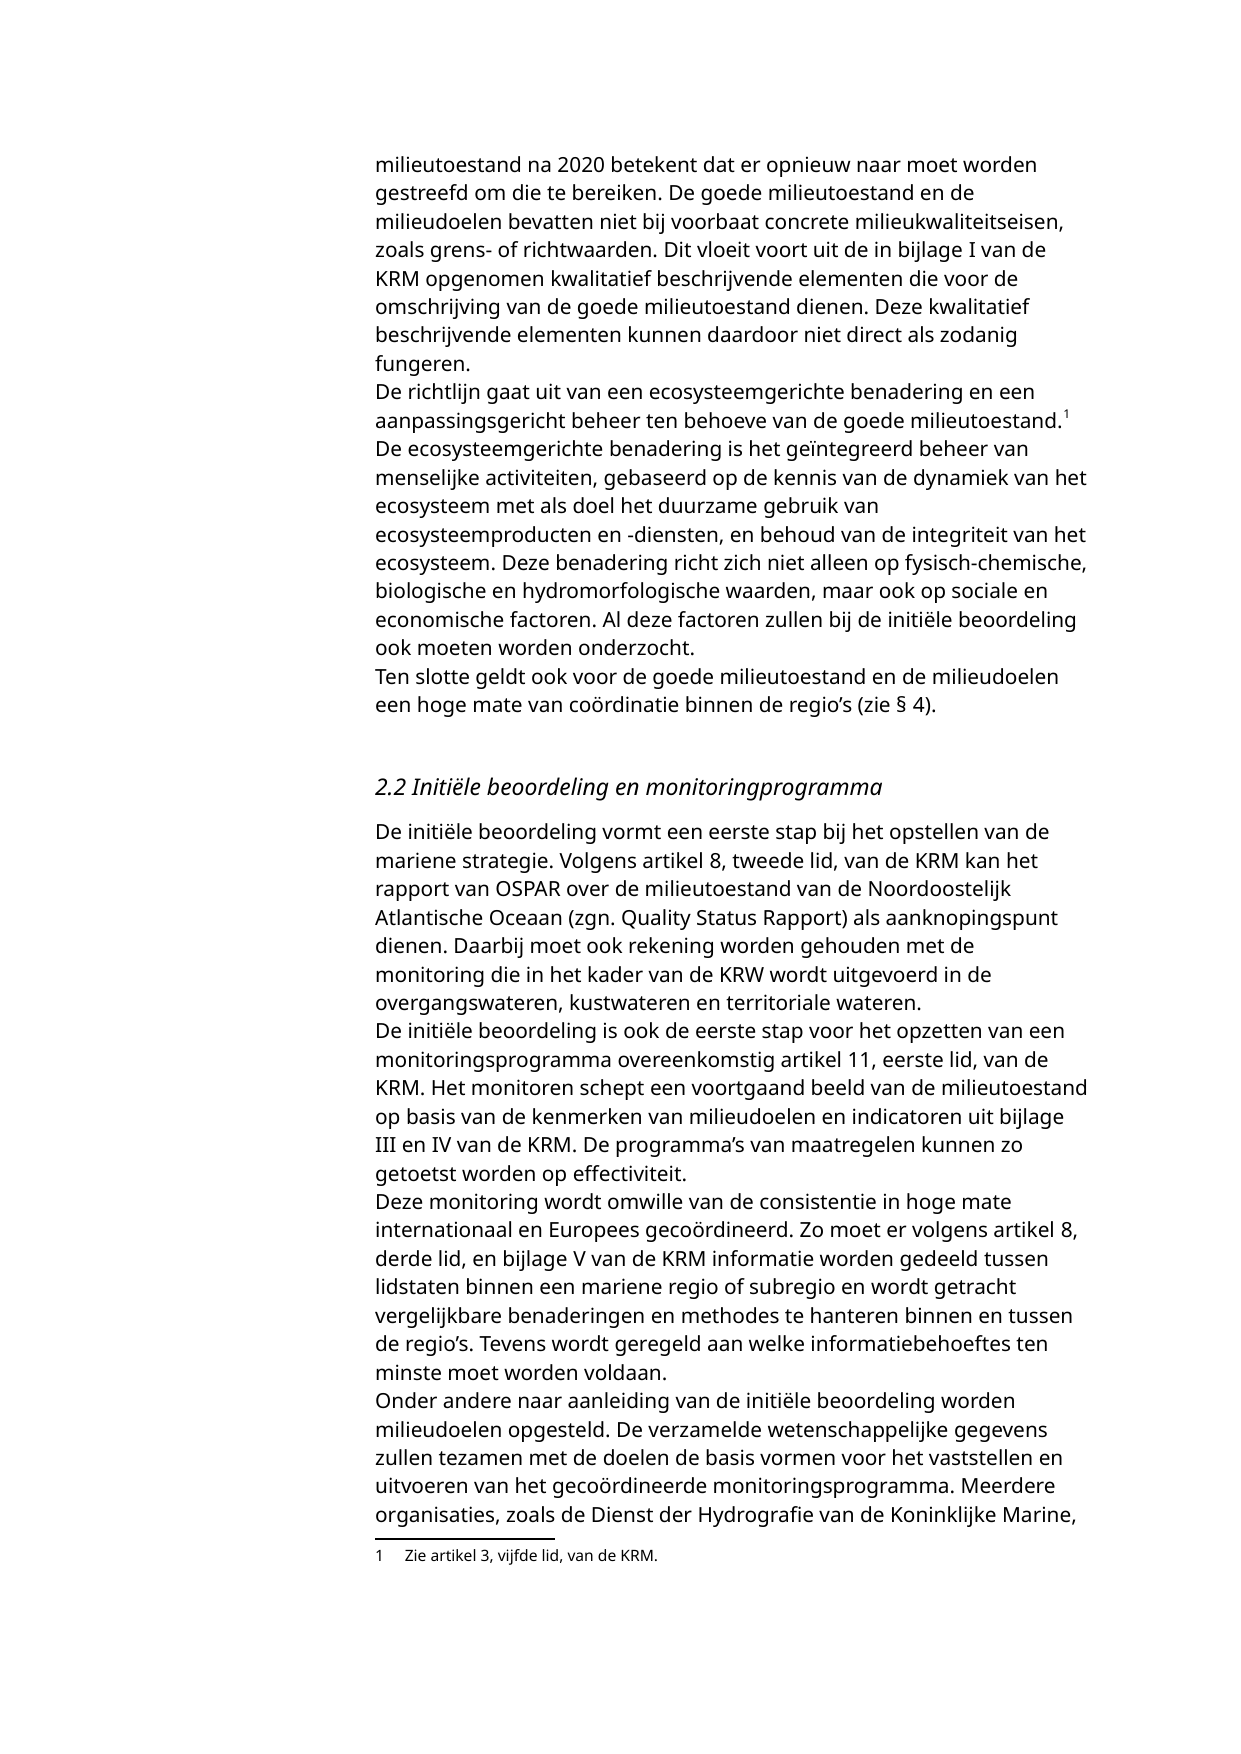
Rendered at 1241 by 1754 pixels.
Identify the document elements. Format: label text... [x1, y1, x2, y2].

text Zie artikel 3, vijfde lid, van de KRM. [375, 1538, 1090, 1566]
text Onder andere naar aanleiding van de initiële beoordeling worden milieudoelen opgesteld. De verzamelde wetenschappelijke gegevens zullen tezamen met de doelen de basis vormen voor het vaststellen en uitvoeren van het gecoördineerde monitoringsprogramma. Meerdere organisaties, zoals de Dienst der Hydrografie van de Koninklijke Marine, [375, 1386, 1090, 1528]
text Deze monitoring wordt omwille van de consistentie in hoge mate internationaal en Europees gecoördineerd. Zo moet er volgens artikel 8, derde lid, en bijlage V van de KRM informatie worden gedeeld tussen lidstaten binnen een mariene regio of subregio en wordt getracht vergelijkbare benaderingen en methodes te hanteren binnen en tussen de regio’s. Tevens wordt geregeld aan welke informatiebehoeftes ten minste moet worden voldaan. [375, 1187, 1090, 1386]
text Ten slotte geldt ook voor de goede milieutoestand en de milieudoelen een hoge mate van coördinatie binnen de regio’s (zie § 4). [375, 662, 1090, 719]
subtitle 2.2 Initiële beoordeling en monitoringprogramma [375, 771, 1090, 802]
text De initiële beoordeling is ook de eerste stap voor het opzetten van een monitoringsprogramma overeenkomstig artikel 11, eerste lid, van de KRM. Het monitoren schept een voortgaand beeld van de milieutoestand op basis van de kenmerken van milieudoelen en indicatoren uit bijlage III en IV van de KRM. De programma’s van maatregelen kunnen zo getoetst worden op effectiviteit. [375, 1017, 1090, 1187]
text De initiële beoordeling vormt een eerste stap bij het opstellen van de mariene strategie. Volgens artikel 8, tweede lid, van de KRM kan het rapport van OSPAR over de milieutoestand van de Noordoostelijk Atlantische Oceaan (zgn. Quality Status Rapport) als aanknopingspunt dienen. Daarbij moet ook rekening worden gehouden met de monitoring die in het kader van de KRW wordt uitgevoerd in de overgangswateren, kustwateren en territoriale wateren. [375, 817, 1090, 1017]
text De richtlijn gaat uit van een ecosysteemgerichte benadering en een aanpassingsgericht beheer ten behoeve van de goede milieutoestand. De ecosysteemgerichte benadering is het geïntegreerd beheer van menselijke activiteiten, gebaseerd op de kennis van de dynamiek van het ecosysteem met als doel het duurzame gebruik van ecosysteemproducten en -diensten, en behoud van de integriteit van het ecosysteem. Deze benadering richt zich niet alleen op fysisch-chemische, biologische en hydromorfologische waarden, maar ook op sociale en economische factoren. Al deze factoren zullen bij de initiële beoordeling ook moeten worden onderzocht. [375, 377, 1090, 662]
text milieutoestand na 2020 betekent dat er opnieuw naar moet worden gestreefd om die te bereiken. De goede milieutoestand en de milieudoelen bevatten niet bij voorbaat concrete milieukwaliteitseisen, zoals grens- of richtwaarden. Dit vloeit voort uit de in bijlage I van de KRM opgenomen kwalitatief beschrijvende elementen die voor de omschrijving van de goede milieutoestand dienen. Deze kwalitatief beschrijvende elementen kunnen daardoor niet direct als zodanig fungeren. [375, 150, 1090, 377]
